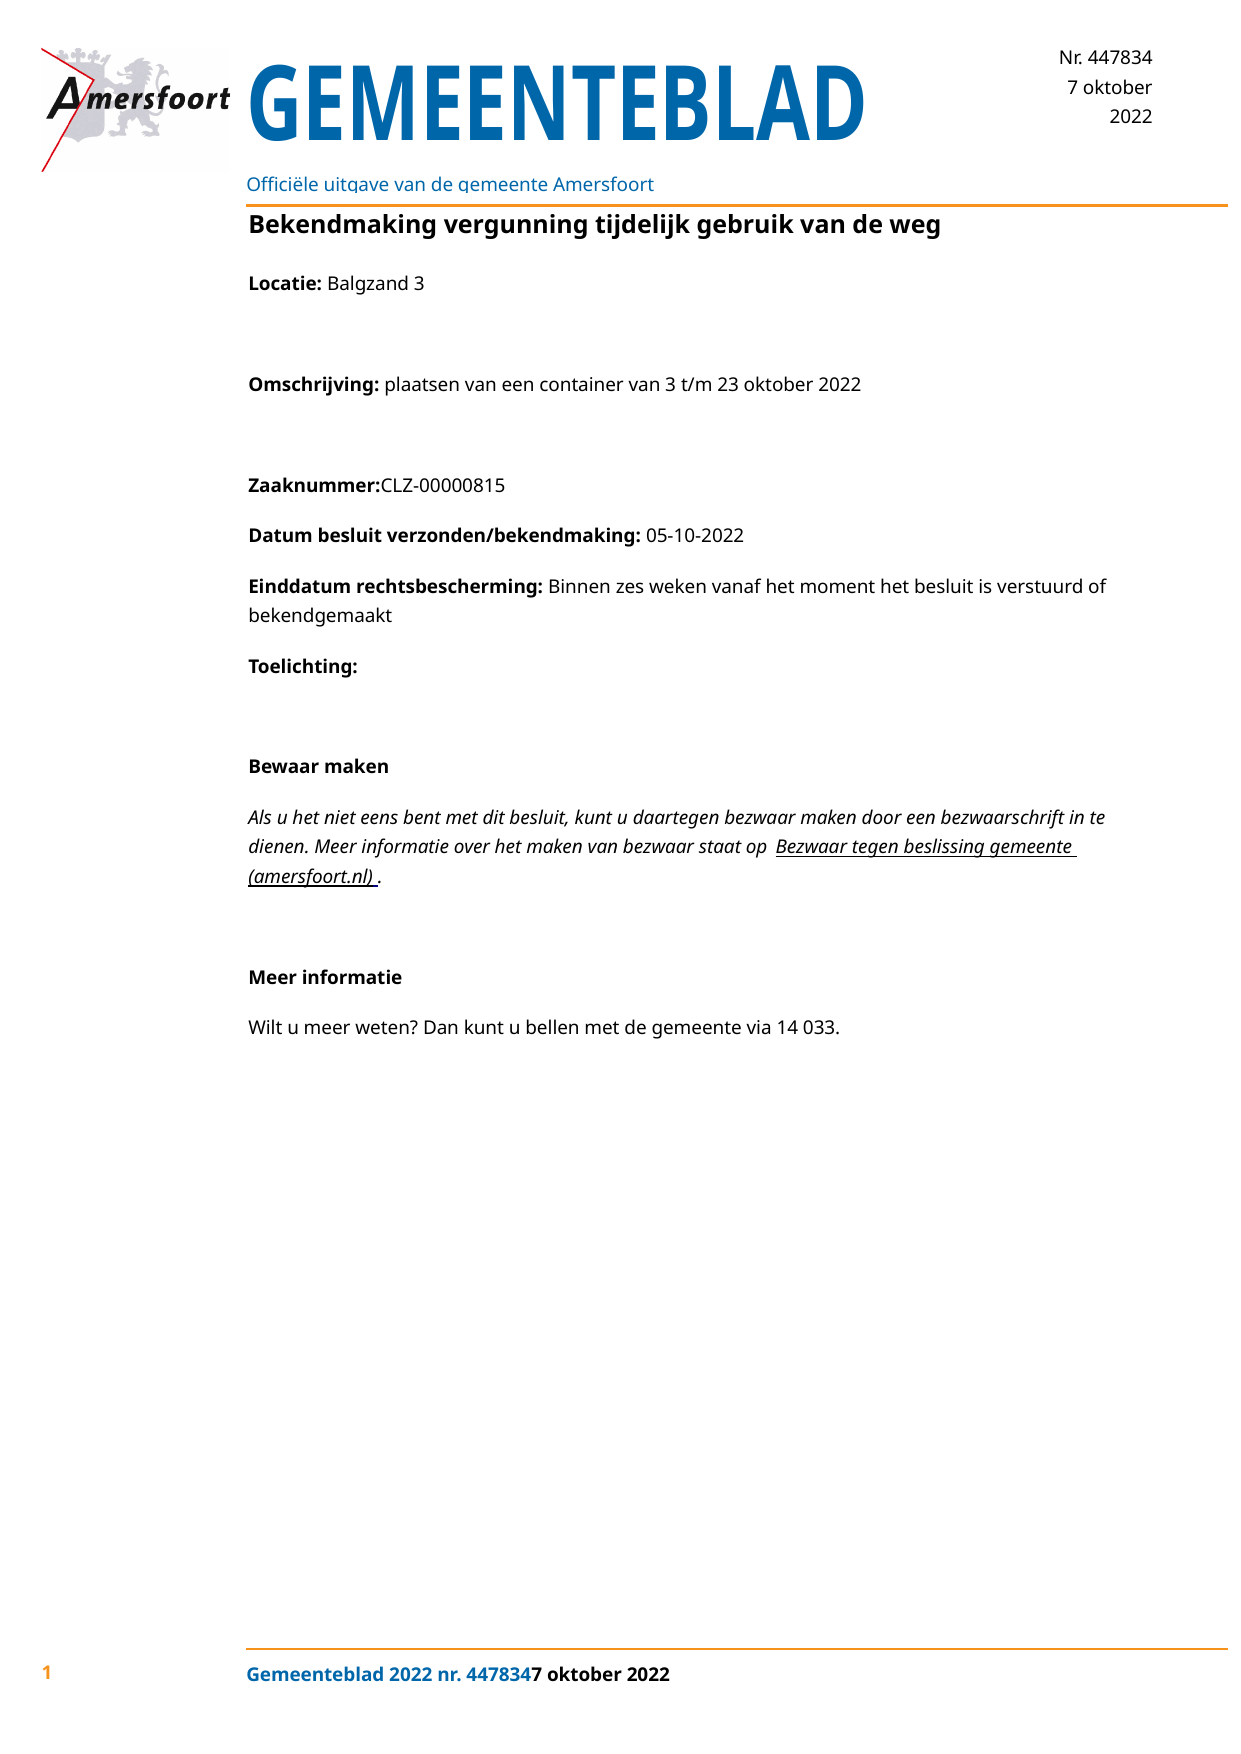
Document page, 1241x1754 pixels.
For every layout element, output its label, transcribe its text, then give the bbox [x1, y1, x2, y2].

text Einddatum rechtsbescherming: Binnen zes weken vanaf het moment het besluit is verstuurd of bekendgemaakt [248, 573, 1152, 628]
text Bekendmaking vergunning tijdelijk gebruik van de weg [248, 207, 1152, 241]
text Datum besluit verzonden/bekendmaking: 05-10-2022 [248, 522, 1152, 548]
text Zaaknummer:CLZ-00000815 [248, 472, 1152, 498]
text Toelichting: [248, 653, 1152, 678]
text Locatie: Balgzand 3 [248, 270, 1152, 296]
text Bewaar maken [248, 754, 1152, 779]
text Meer informatie [248, 964, 1152, 990]
text Omschrijving: plaatsen van een container van 3 t/m 23 oktober 2022 [248, 371, 1152, 397]
text Wilt u meer weten? Dan kunt u bellen met de gemeente via 14 033. [248, 1014, 1152, 1040]
text Als u het niet eens bent met dit besluit, kunt u daartegen bezwaar maken door een bezwaarschrift in te dienen. Meer informatie over het maken van bezwaar staat op Bezwaar tegen beslissing gemeente (amersfoort.nl) . [248, 804, 1152, 889]
picture [41, 47, 231, 172]
